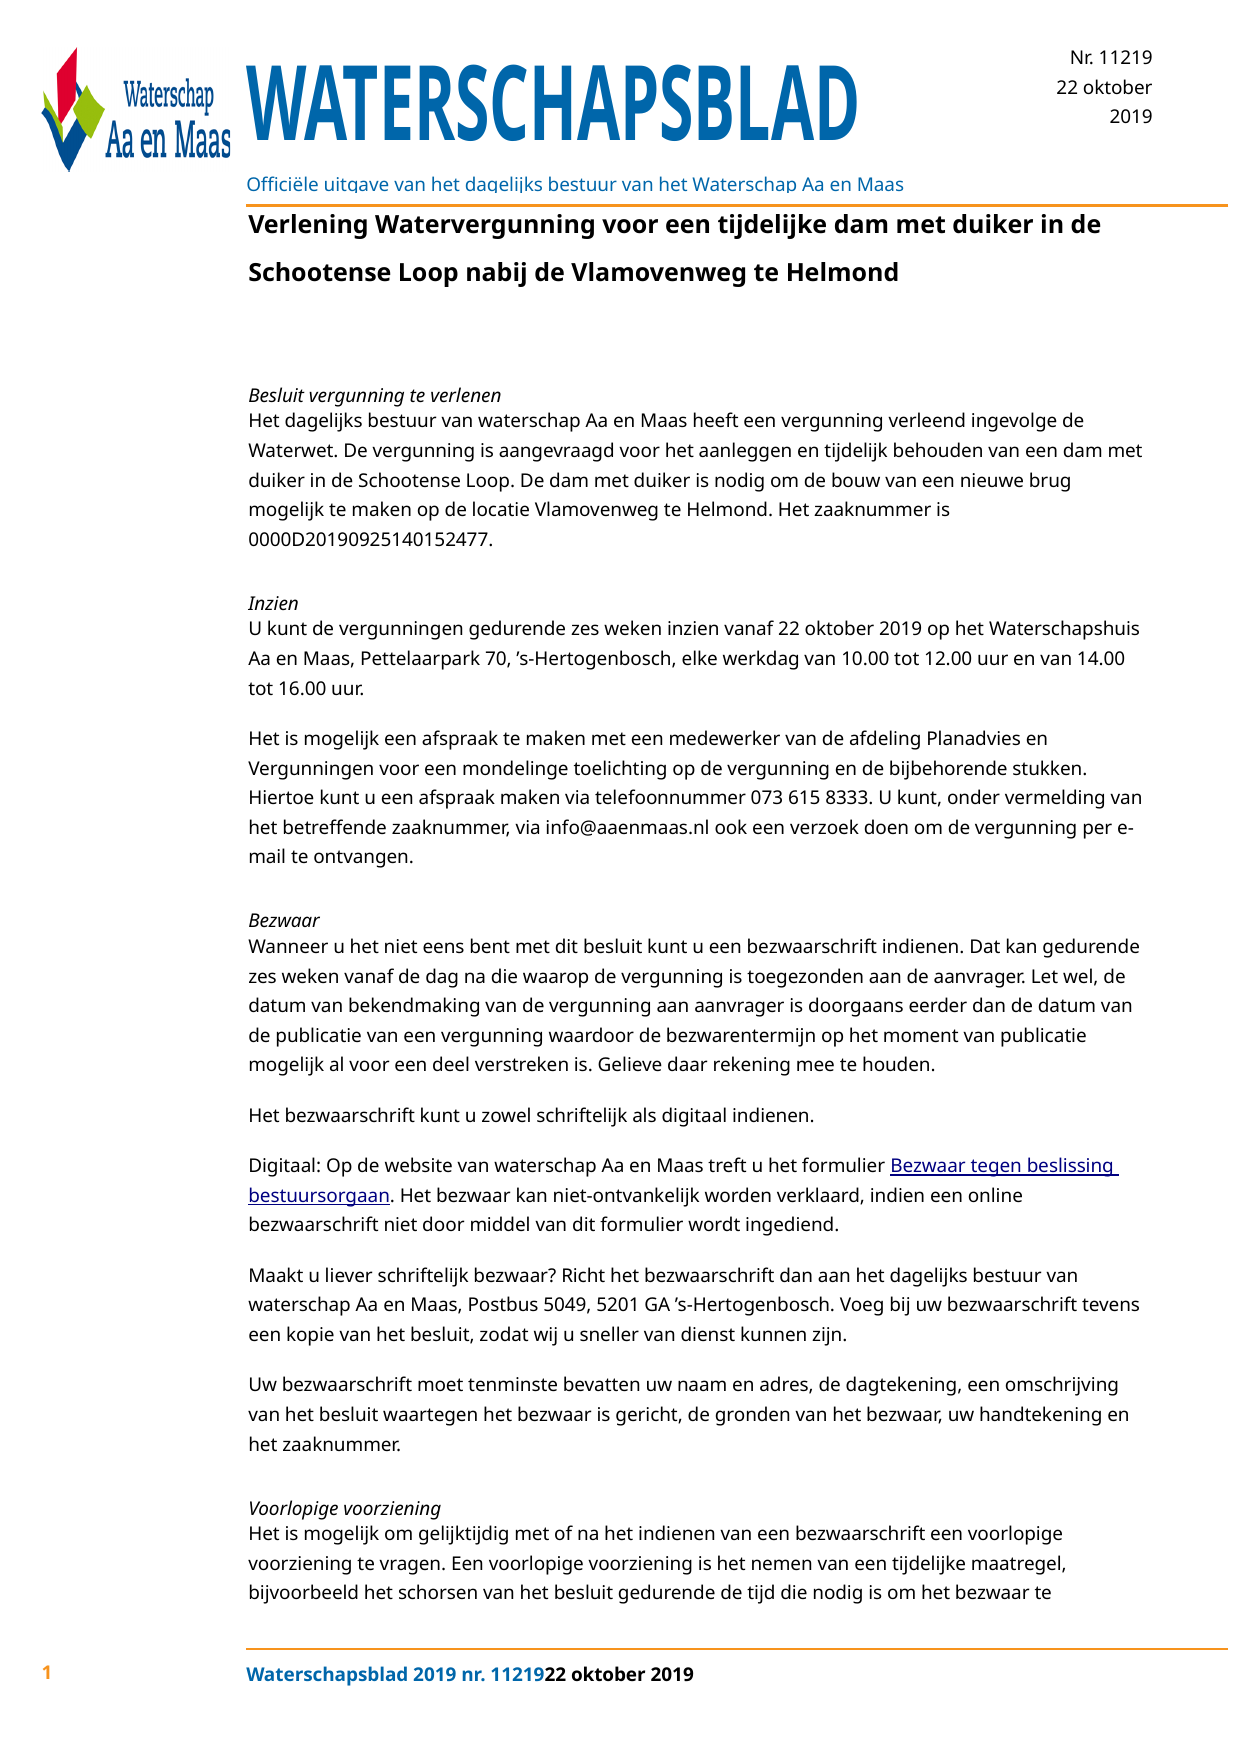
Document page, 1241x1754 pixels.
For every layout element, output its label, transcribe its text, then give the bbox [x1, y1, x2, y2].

text Wanneer u het niet eens bent met dit besluit kunt u een bezwaarschrift indienen. Dat kan gedurende zes weken vanaf de dag na die waarop de vergunning is toegezonden aan de aanvrager. Let wel, de datum van bekendmaking van de vergunning aan aanvrager is doorgaans eerder dan de datum van de publicatie van een vergunning waardoor de bezwarentermijn op het moment van publicatie mogelijk al voor een deel verstreken is. Gelieve daar rekening mee te houden. [248, 933, 1152, 1077]
text U kunt de vergunningen gedurende zes weken inzien vanaf 22 oktober 2019 op het Waterschapshuis Aa en Maas, Pettelaarpark 70, ’s-Hertogenbosch, elke werkdag van 10.00 tot 12.00 uur en van 14.00 tot 16.00 uur. [248, 616, 1152, 701]
text Voorlopige voorziening [248, 1495, 1152, 1520]
text Inzien [248, 590, 1152, 616]
text Uw bezwaarschrift moet tenminste bevatten uw naam en adres, de dagtekening, een omschrijving van het besluit waartegen het bezwaar is gericht, de gronden van het bezwaar, uw handtekening en het zaaknummer. [248, 1372, 1152, 1456]
text Digitaal: Op de website van waterschap Aa en Maas treft u het formulier Bezwaar tegen beslissing bestuursorgaan. Het bezwaar kan niet-ontvankelijk worden verklaard, indien een online bezwaarschrift niet door middel van dit formulier wordt ingediend. [248, 1152, 1152, 1237]
picture [41, 47, 231, 172]
text Bezwaar [248, 907, 1152, 933]
text Verlening Watervergunning voor een tijdelijke dam met duiker in de Schootense Loop nabij de Vlamovenweg te Helmond [248, 207, 1152, 288]
text Maakt u liever schriftelijk bezwaar? Richt het bezwaarschrift dan aan het dagelijks bestuur van waterschap Aa en Maas, Postbus 5049, 5201 GA ’s-Hertogenbosch. Voeg bij uw bezwaarschrift tevens een kopie van het besluit, zodat wij u sneller van dienst kunnen zijn. [248, 1262, 1152, 1347]
text Het bezwaarschrift kunt u zowel schriftelijk als digitaal indienen. [248, 1102, 1152, 1128]
text Het is mogelijk om gelijktijdig met of na het indienen van een bezwaarschrift een voorlopige voorziening te vragen. Een voorlopige voorziening is het nemen van een tijdelijke maatregel, bijvoorbeeld het schorsen van het besluit gedurende de tijd die nodig is om het bezwaar te [248, 1520, 1152, 1605]
text Het dagelijks bestuur van waterschap Aa en Maas heeft een vergunning verleend ingevolge de Waterwet. De vergunning is aangevraagd voor het aanleggen en tijdelijk behouden van een dam met duiker in de Schootense Loop. De dam met duiker is nodig om de bouw van een nieuwe brug mogelijk te maken op de locatie Vlamovenweg te Helmond. Het zaaknummer is 0000D20190925140152477. [248, 408, 1152, 552]
text Besluit vergunning te verlenen [248, 382, 1152, 408]
text Het is mogelijk een afspraak te maken met een medewerker van de afdeling Planadvies en Vergunningen voor een mondelinge toelichting op de vergunning en de bijbehorende stukken. Hiertoe kunt u een afspraak maken via telefoonnummer 073 615 8333. U kunt, onder vermelding van het betreffende zaaknummer, via info@aaenmaas.nl ook een verzoek doen om de vergunning per e-mail te ontvangen. [248, 725, 1152, 869]
